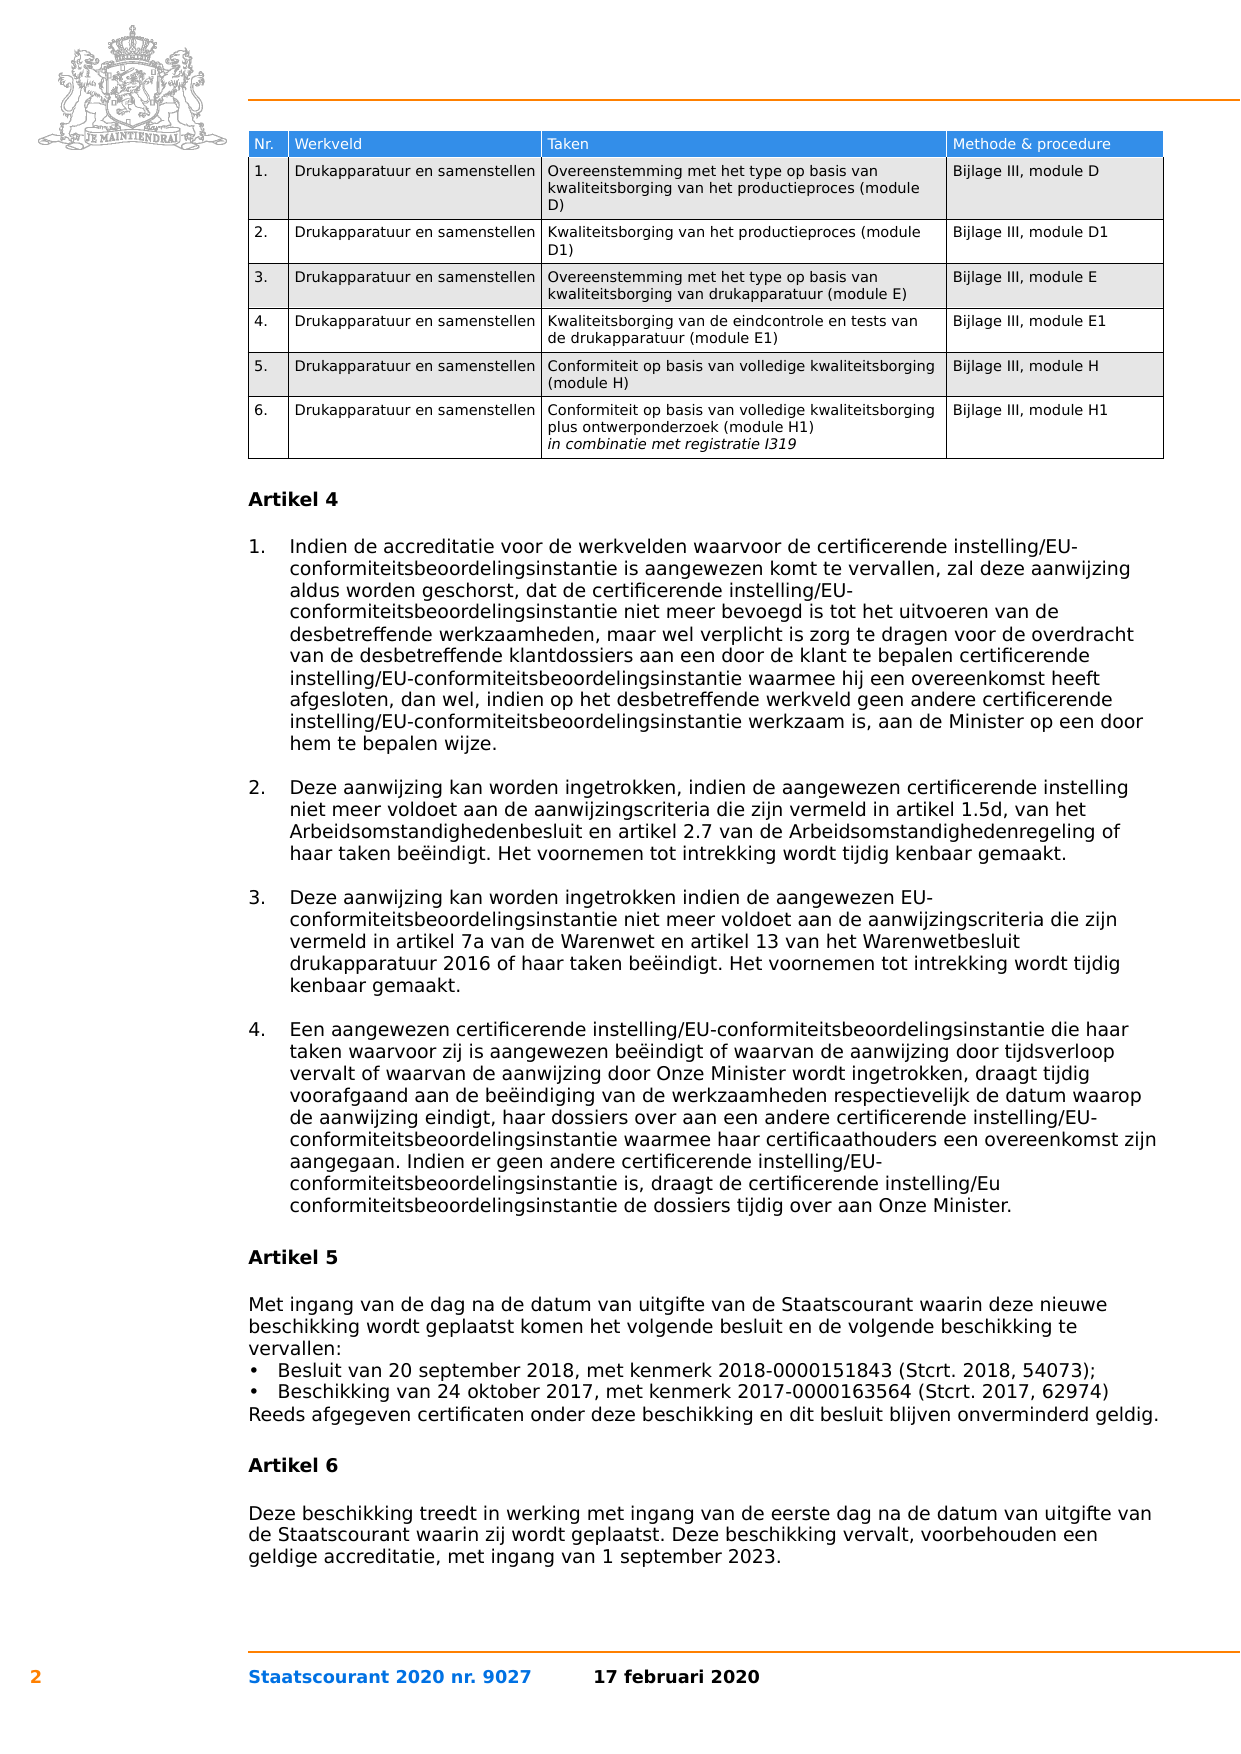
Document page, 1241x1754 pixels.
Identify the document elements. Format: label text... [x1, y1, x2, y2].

table_cell Bijlage III, module E1 [947, 309, 1163, 352]
table_cell Drukapparatuur en samenstellen [289, 397, 541, 457]
table_cell Conformiteit op basis van volledige kwaliteitsborging plus ontwerponderzoek (module H1) in combinatie met registratie I319 [542, 397, 946, 457]
table_cell Drukapparatuur en samenstellen [289, 158, 541, 219]
table_cell 5. [249, 353, 288, 396]
text Reeds afgegeven certificaten onder deze beschikking en dit besluit blijven onverminderd geldig. [248, 1403, 1163, 1425]
table_cell 2. [249, 220, 288, 263]
text Deze beschikking treedt in werking met ingang van de eerste dag na de datum van uitgifte van de Staatscourant waarin zij wordt geplaatst. Deze beschikking vervalt, voorbehouden een geldige accreditatie, met ingang van 1 september 2023. [248, 1502, 1163, 1568]
table_cell Bijlage III, module D [947, 158, 1163, 219]
table_cell Kwaliteitsborging van het productieproces (module D1) [542, 220, 946, 263]
table_cell Bijlage III, module D1 [947, 220, 1163, 263]
table_cell 4. [249, 309, 288, 352]
table_cell Nr. [249, 131, 288, 157]
table_cell Conformiteit op basis van volledige kwaliteitsborging (module H) [542, 353, 946, 396]
text 3. Deze aanwijzing kan worden ingetrokken indien de aangewezen EU-conformiteitsbeoordelingsinstantie niet meer voldoet aan de aanwijzingscriteria die zijn vermeld in artikel 7a van de Warenwet en artikel 13 van het Warenwetbesluit drukapparatuur 2016 of haar taken beëindigt. Het voornemen tot intrekking wordt tijdig kenbaar gemaakt. [248, 887, 1163, 997]
text 1. Indien de accreditatie voor de werkvelden waarvoor de certificerende instelling/EU-conformiteitsbeoordelingsinstantie is aangewezen komt te vervallen, zal deze aanwijzing aldus worden geschorst, dat de certificerende instelling/EU-conformiteitsbeoordelingsinstantie niet meer bevoegd is tot het uitvoeren van de desbetreffende werkzaamheden, maar wel verplicht is zorg te dragen voor de overdracht van de desbetreffende klantdossiers aan een door de klant te bepalen certificerende instelling/EU-conformiteitsbeoordelingsinstantie waarmee hij een overeenkomst heeft afgesloten, dan wel, indien op het desbetreffende werkveld geen andere certificerende instelling/EU-conformiteitsbeoordelingsinstantie werkzaam is, aan de Minister op een door hem te bepalen wijze. [248, 536, 1163, 755]
table_cell Kwaliteitsborging van de eindcontrole en tests van de drukapparatuur (module E1) [542, 309, 946, 352]
text Met ingang van de dag na de datum van uitgifte van de Staatscourant waarin deze nieuwe beschikking wordt geplaatst komen het volgende besluit en de volgende beschikking te vervallen: [248, 1293, 1163, 1359]
text • Besluit van 20 september 2018, met kenmerk 2018-0000151843 (Stcrt. 2018, 54073); [248, 1359, 1163, 1381]
table_cell Drukapparatuur en samenstellen [289, 220, 541, 263]
picture [38, 25, 227, 150]
table_cell Taken [542, 131, 946, 157]
table_cell Overeenstemming met het type op basis van kwaliteitsborging van het productieproces (module D) [542, 158, 946, 219]
subtitle Artikel 6 [248, 1455, 1163, 1477]
table_cell Drukapparatuur en samenstellen [289, 309, 541, 352]
table_cell 6. [249, 397, 288, 457]
text • Beschikking van 24 oktober 2017, met kenmerk 2017-0000163564 (Stcrt. 2017, 62974) [248, 1381, 1163, 1403]
table_cell 3. [249, 264, 288, 307]
table_cell Drukapparatuur en samenstellen [289, 264, 541, 307]
table_cell Drukapparatuur en samenstellen [289, 353, 541, 396]
text 2. Deze aanwijzing kan worden ingetrokken, indien de aangewezen certificerende instelling niet meer voldoet aan de aanwijzingscriteria die zijn vermeld in artikel 1.5d, van het Arbeidsomstandighedenbesluit en artikel 2.7 van de Arbeidsomstandighedenregeling of haar taken beëindigt. Het voornemen tot intrekking wordt tijdig kenbaar gemaakt. [248, 777, 1163, 865]
table_cell Overeenstemming met het type op basis van kwaliteitsborging van drukapparatuur (module E) [542, 264, 946, 307]
subtitle Artikel 4 [248, 488, 1163, 511]
table_cell Methode & procedure [947, 131, 1163, 157]
table_cell Bijlage III, module H1 [947, 397, 1163, 457]
text 4. Een aangewezen certificerende instelling/EU-conformiteitsbeoordelingsinstantie die haar taken waarvoor zij is aangewezen beëindigt of waarvan de aanwijzing door tijdsverloop vervalt of waarvan de aanwijzing door Onze Minister wordt ingetrokken, draagt tijdig voorafgaand aan de beëindiging van de werkzaamheden respectievelijk de datum waarop de aanwijzing eindigt, haar dossiers over aan een andere certificerende instelling/EU-conformiteitsbeoordelingsinstantie waarmee haar certificaathouders een overeenkomst zijn aangegaan. Indien er geen andere certificerende instelling/EU-conformiteitsbeoordelingsinstantie is, draagt de certificerende instelling/Eu conformiteitsbeoordelingsinstantie de dossiers tijdig over aan Onze Minister. [248, 1019, 1163, 1217]
table_cell 1. [249, 158, 288, 219]
table_cell Werkveld [289, 131, 541, 157]
table_cell Bijlage III, module E [947, 264, 1163, 307]
table_cell Bijlage III, module H [947, 353, 1163, 396]
subtitle Artikel 5 [248, 1247, 1163, 1268]
